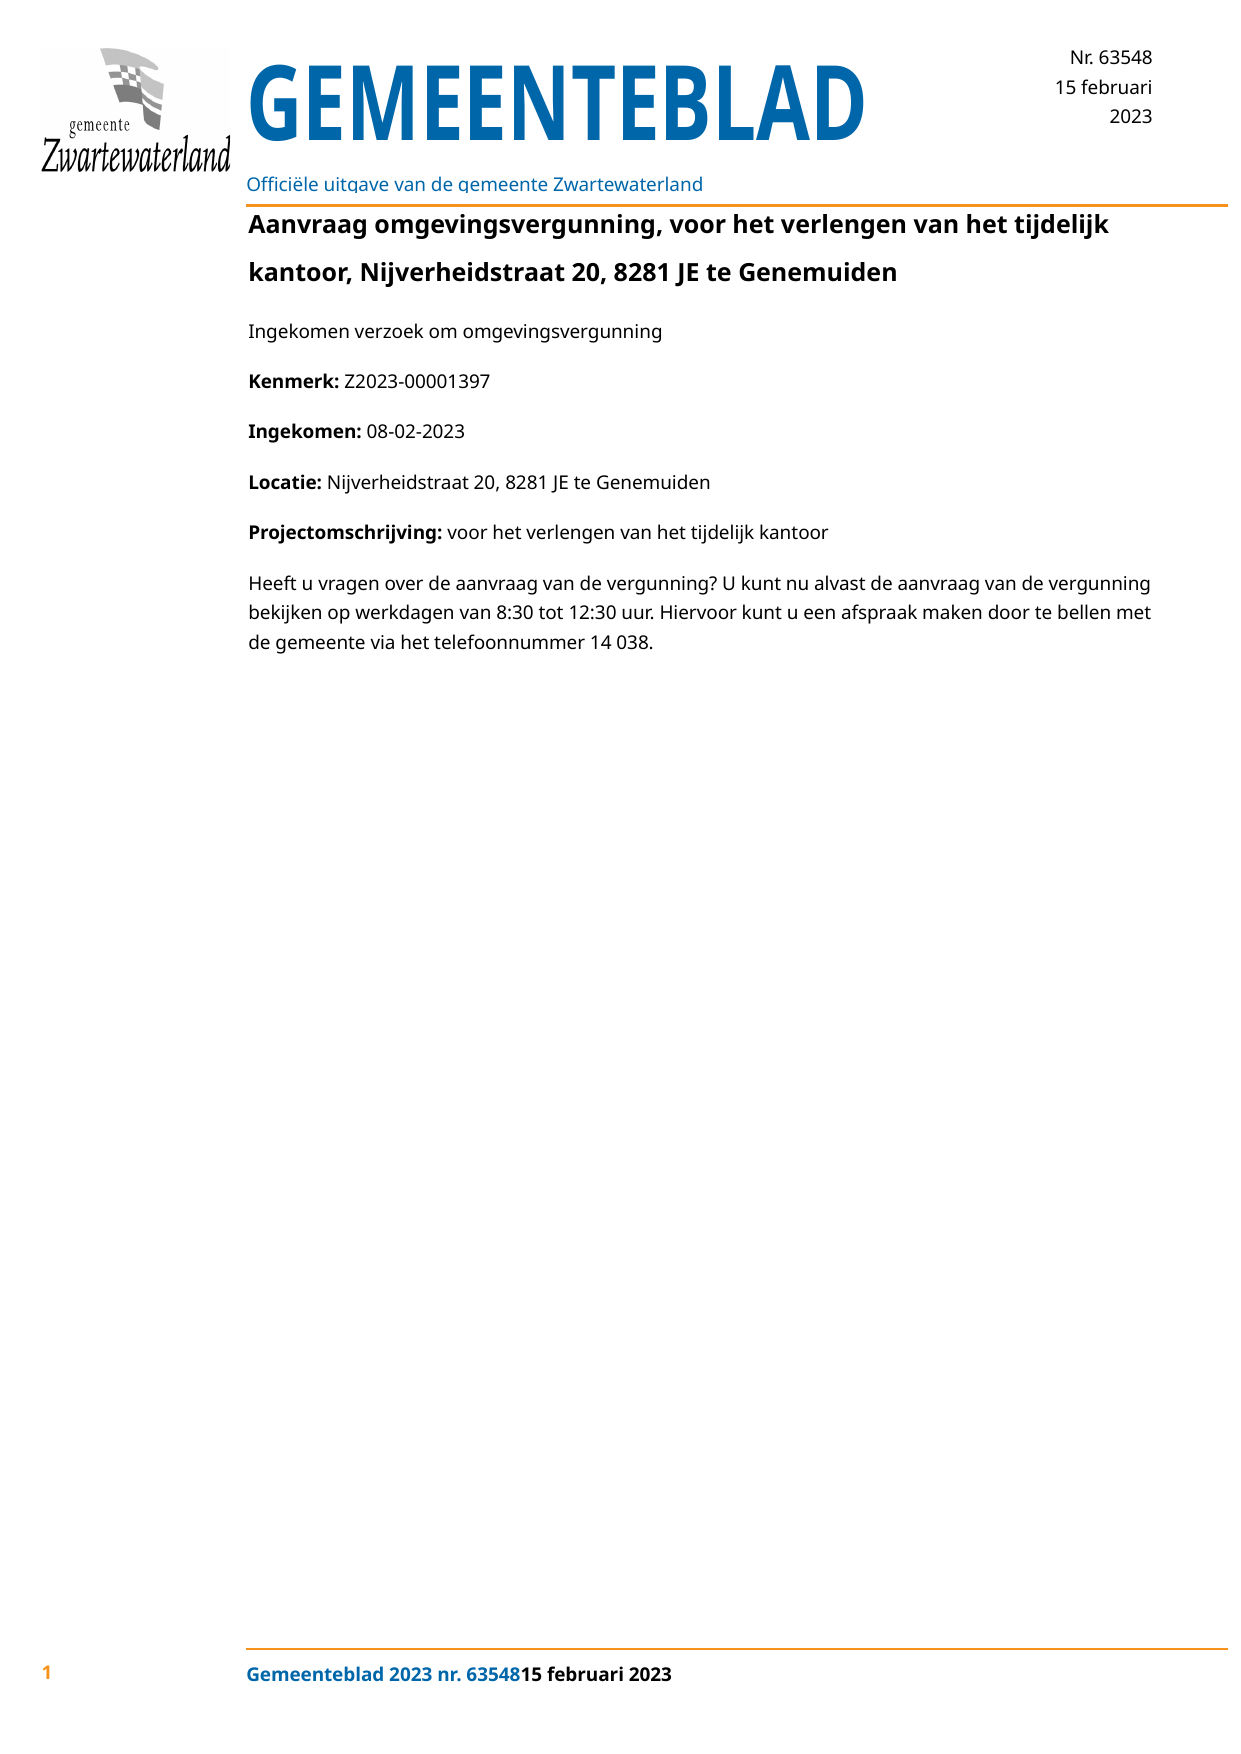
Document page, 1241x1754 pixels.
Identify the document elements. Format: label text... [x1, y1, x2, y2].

text Aanvraag omgevingsvergunning, voor het verlengen van het tijdelijk kantoor, Nijverheidstraat 20, 8281 JE te Genemuiden [248, 207, 1152, 288]
picture [41, 47, 231, 172]
text Heeft u vragen over de aanvraag van de vergunning? U kunt nu alvast de aanvraag van de vergunning bekijken op werkdagen van 8:30 tot 12:30 uur. Hiervoor kunt u een afspraak maken door te bellen met de gemeente via het telefoonnummer 14 038. [248, 570, 1152, 655]
text Kenmerk: Z2023-00001397 [248, 368, 1152, 394]
text Ingekomen: 08-02-2023 [248, 419, 1152, 444]
text Projectomschrijving: voor het verlengen van het tijdelijk kantoor [248, 519, 1152, 545]
text Locatie: Nijverheidstraat 20, 8281 JE te Genemuiden [248, 469, 1152, 495]
text Ingekomen verzoek om omgevingsvergunning [248, 318, 1152, 344]
